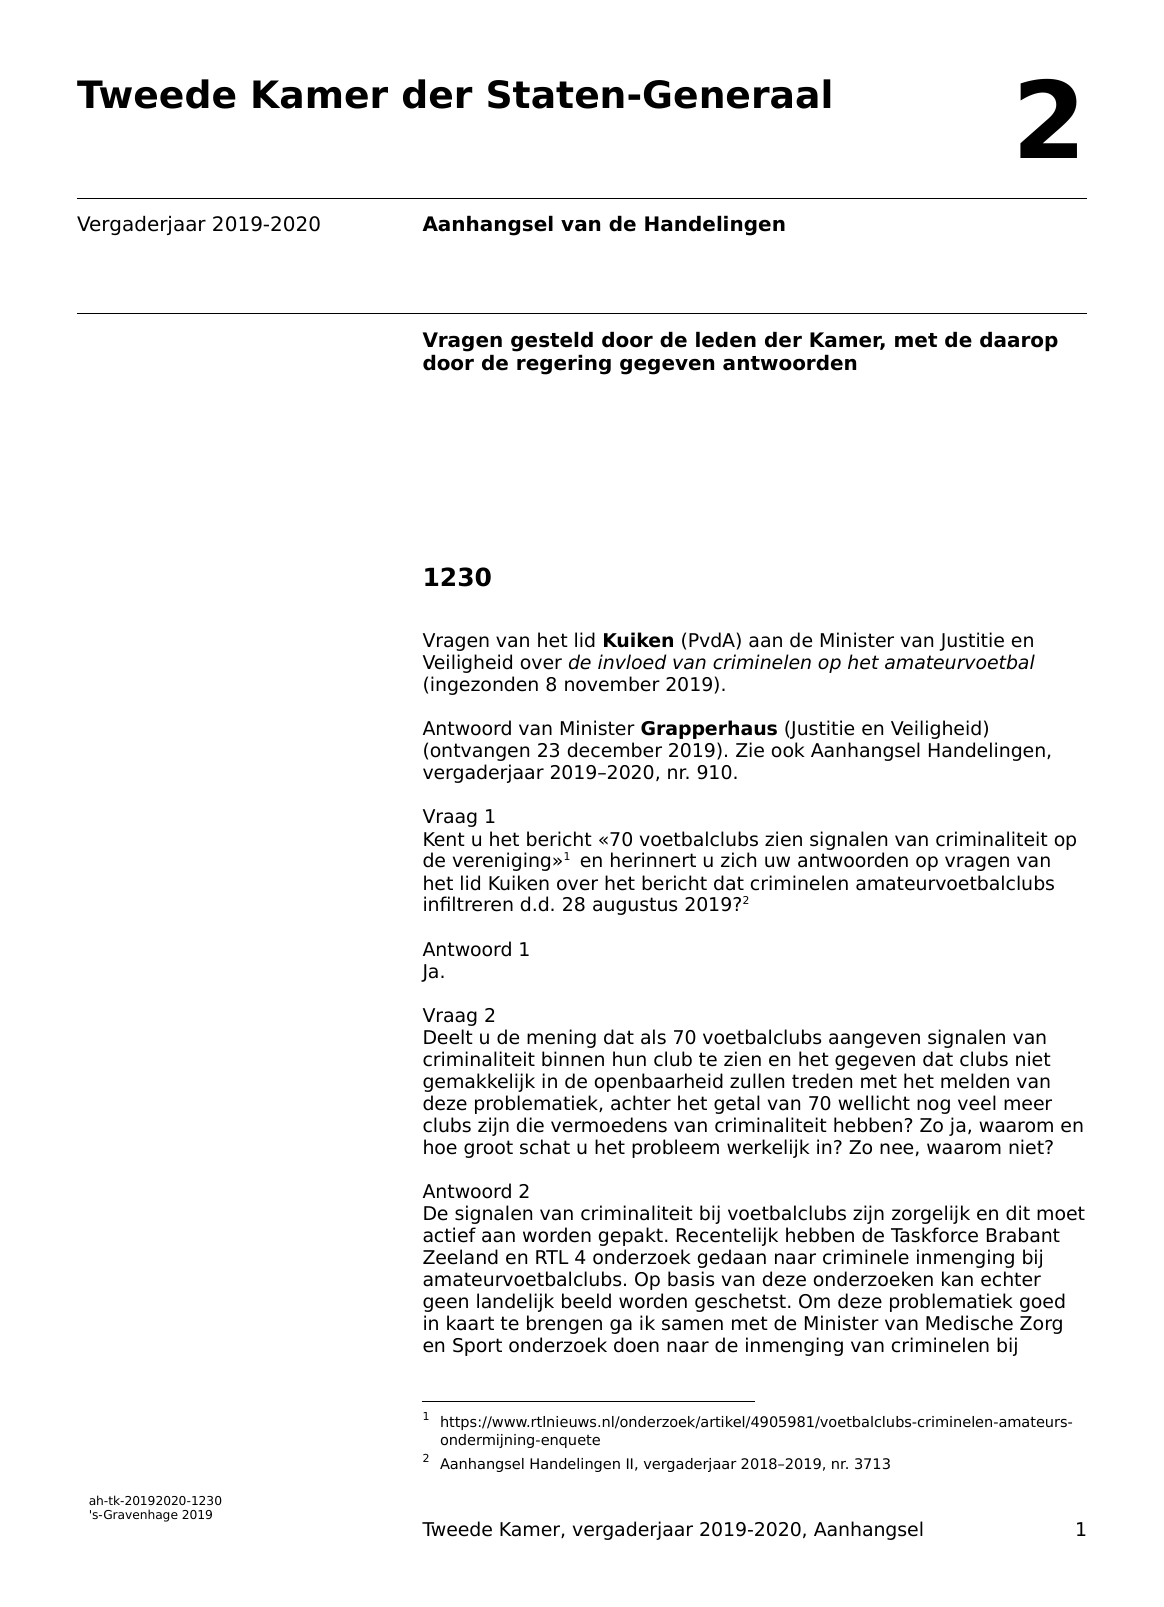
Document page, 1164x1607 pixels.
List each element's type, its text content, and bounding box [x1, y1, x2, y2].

text Antwoord van Minister Grapperhaus (Justitie en Veiligheid) (ontvangen 23 december 2019). Zie ook Aanhangsel Handelingen, vergaderjaar 2019–2020, nr. 910. [422, 718, 1087, 784]
text Kent u het bericht «70 voetbalclubs zien signalen van criminaliteit op de vereniging» en herinnert u zich uw antwoorden op vragen van het lid Kuiken over het bericht dat criminelen amateurvoetbalclubs infiltreren d.d. 28 augustus 2019? [422, 828, 1087, 916]
text ah-tk-20192020-1230 [88, 1494, 323, 1508]
text https://www.rtlnieuws.nl/onderzoek/artikel/4905981/voetbalclubs-criminelen-amateurs-ondermijning-enquete [422, 1410, 1087, 1449]
table_cell [77, 314, 422, 375]
text Vraag 2 [422, 1005, 1087, 1027]
text Deelt u de mening dat als 70 voetbalclubs aangeven signalen van criminaliteit binnen hun club te zien en het gegeven dat clubs niet gemakkelijk in de openbaarheid zullen treden met het melden van deze problematiek, achter het getal van 70 wellicht nog veel meer clubs zijn die vermoedens van criminaliteit hebben? Zo ja, waarom en hoe groot schat u het probleem werkelijk in? Zo nee, waarom niet? [422, 1027, 1087, 1158]
text 1230 [422, 563, 1087, 592]
table_cell Vragen gesteld door de leden der Kamer, met de daarop door de regering gegeven antwoorden [422, 314, 1087, 375]
table_cell Vergaderjaar 2019-2020 [77, 199, 422, 313]
text Vragen van het lid Kuiken (PvdA) aan de Minister van Justitie en Veiligheid over de invloed van criminelen op het amateurvoetbal (ingezonden 8 november 2019). [422, 630, 1087, 696]
text Antwoord 1 [422, 938, 1087, 961]
text 's-Gravenhage 2019 [88, 1508, 323, 1522]
text De signalen van criminaliteit bij voetbalclubs zijn zorgelijk en dit moet actief aan worden gepakt. Recentelijk hebben de Taskforce Brabant Zeeland en RTL 4 onderzoek gedaan naar criminele inmenging bij amateurvoetbalclubs. Op basis van deze onderzoeken kan echter geen landelijk beeld worden geschetst. Om deze problematiek goed in kaart te brengen ga ik samen met de Minister van Medische Zorg en Sport onderzoek doen naar de inmenging van criminelen bij [422, 1203, 1087, 1357]
table_cell Aanhangsel van de Handelingen [422, 199, 1087, 313]
text Ja. [422, 961, 1087, 982]
table_header 2 [886, 59, 1087, 198]
table_header Tweede Kamer der Staten-Generaal [77, 59, 886, 198]
text Vraag 1 [422, 806, 1087, 828]
text Aanhangsel Handelingen II, vergaderjaar 2018–2019, nr. 3713 [422, 1452, 1087, 1474]
text Antwoord 2 [422, 1181, 1087, 1203]
